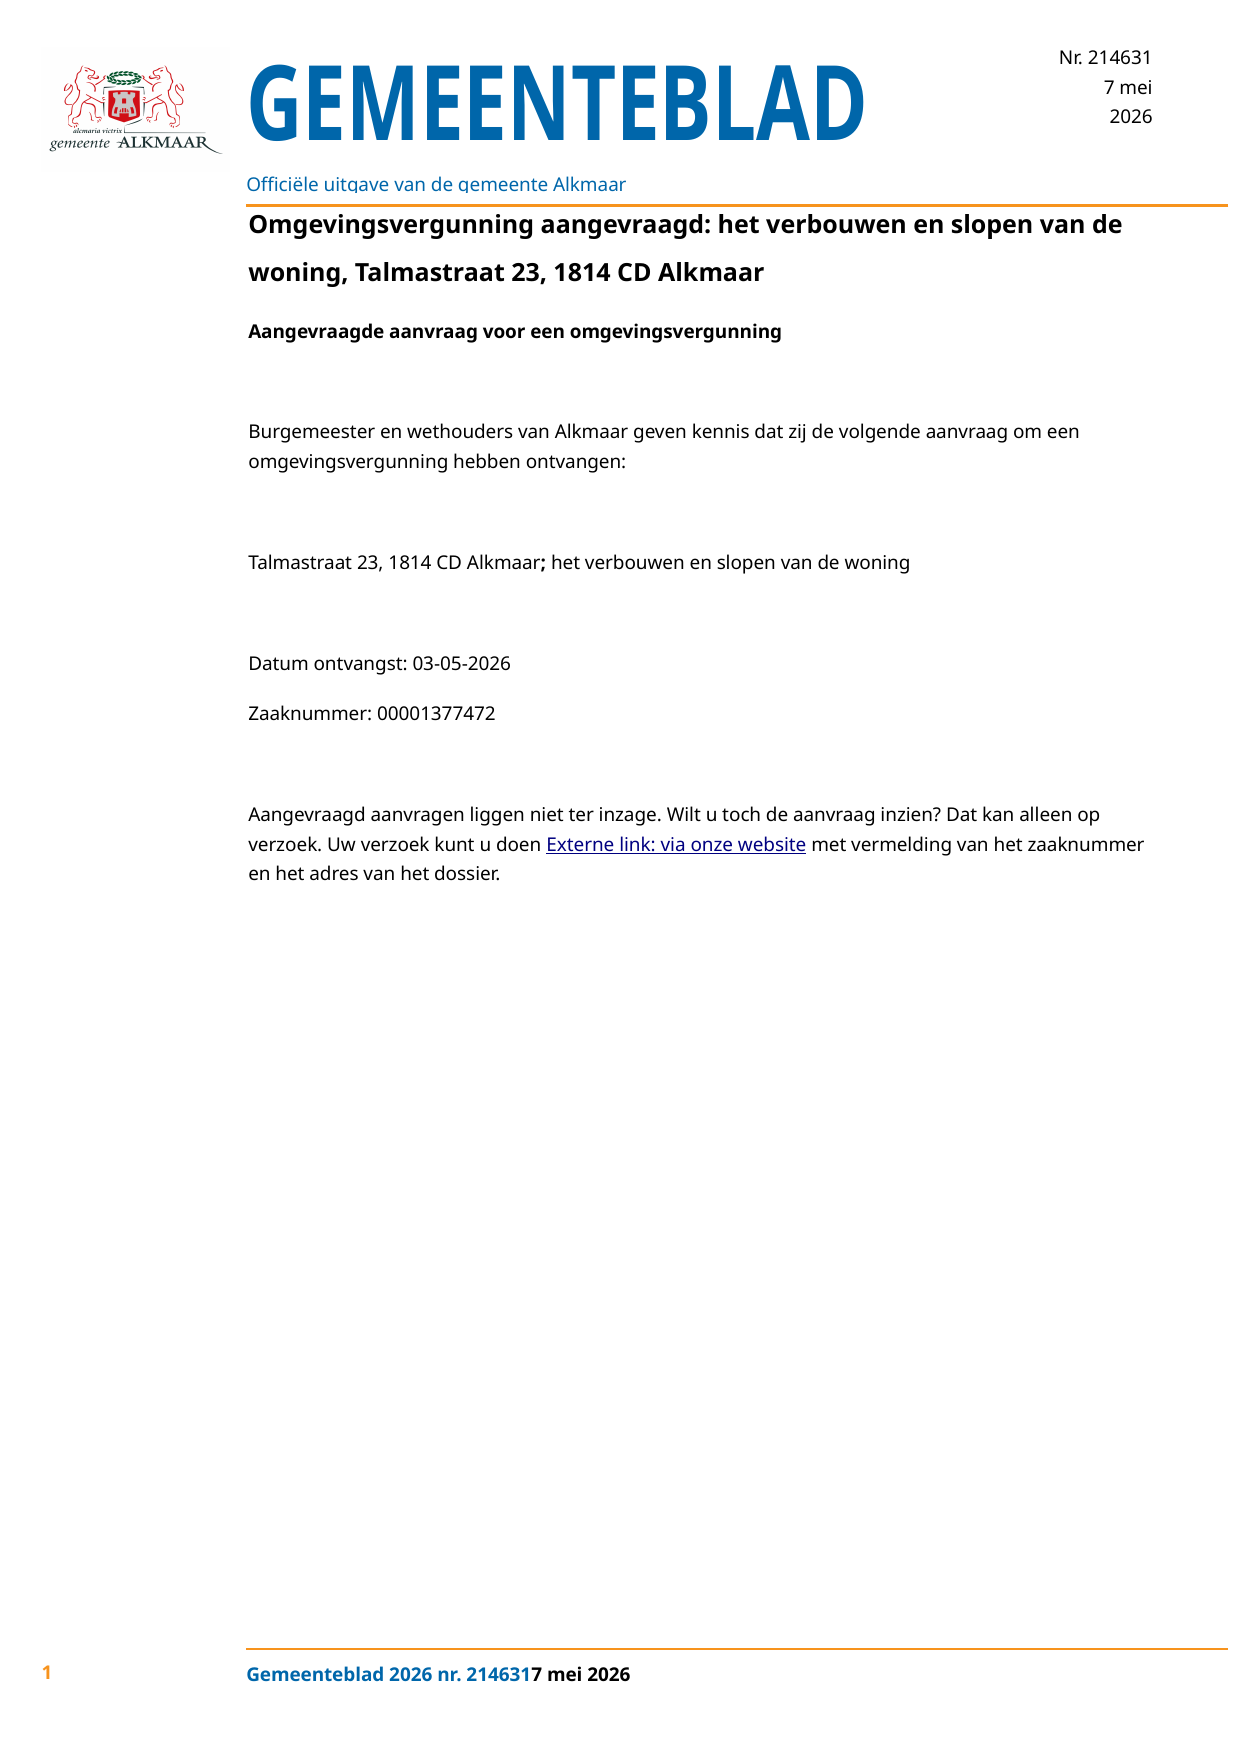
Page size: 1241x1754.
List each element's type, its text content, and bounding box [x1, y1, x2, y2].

text Aangevraagd aanvragen liggen niet ter inzage. Wilt u toch de aanvraag inzien? Dat kan alleen op verzoek. Uw verzoek kunt u doen Externe link: via onze website met vermelding van het zaaknummer en het adres van het dossier. [248, 801, 1152, 886]
text Talmastraat 23, 1814 CD Alkmaar; het verbouwen en slopen van de woning [248, 549, 1152, 575]
text Aangevraagde aanvraag voor een omgevingsvergunning [248, 318, 1152, 344]
text Datum ontvangst: 03-05-2026 [248, 650, 1152, 676]
picture [41, 47, 231, 172]
text Omgevingsvergunning aangevraagd: het verbouwen en slopen van de woning, Talmastraat 23, 1814 CD Alkmaar [248, 207, 1152, 288]
text Zaaknummer: 00001377472 [248, 700, 1152, 726]
text Burgemeester en wethouders van Alkmaar geven kennis dat zij de volgende aanvraag om een omgevingsvergunning hebben ontvangen: [248, 419, 1152, 474]
